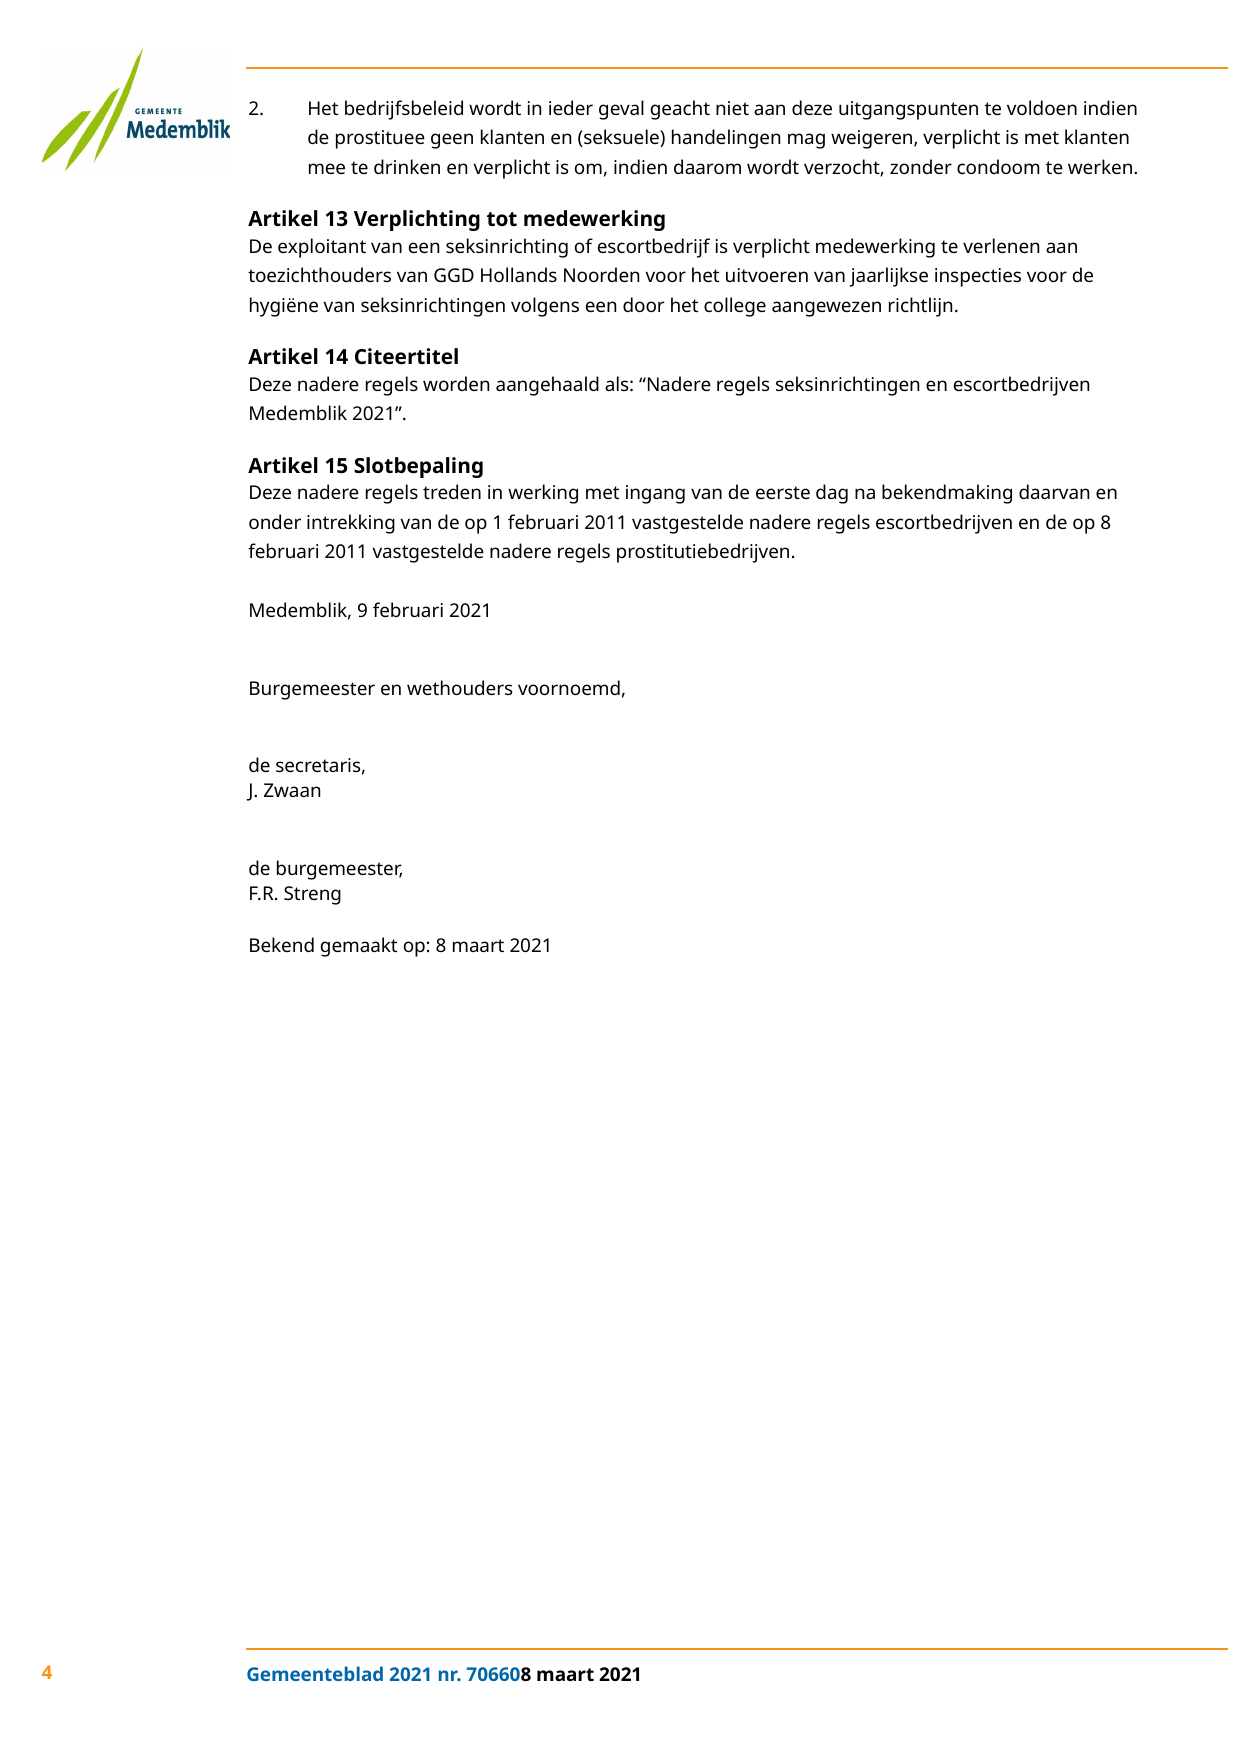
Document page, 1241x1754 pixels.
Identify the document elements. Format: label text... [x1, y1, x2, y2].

text Bekend gemaakt op: 8 maart 2021 [248, 932, 1152, 958]
text onder intrekking van de op 1 februari 2011 vastgestelde nadere regels escortbedrijven en de op 8 [248, 509, 1152, 534]
text toezichthouders van GGD Hollands Noorden voor het uitvoeren van jaarlijkse inspecties voor de [248, 262, 1152, 288]
text Deze nadere regels treden in werking met ingang van de eerste dag na bekendmaking daarvan en [248, 479, 1152, 505]
text Artikel 14 Citeertitel [248, 342, 1152, 371]
text J. Zwaan [248, 778, 1152, 803]
text Burgemeester en wethouders voornoemd, [248, 675, 1152, 701]
text Deze nadere regels worden aangehaald als: “Nadere regels seksinrichtingen en escortbedrijven [248, 371, 1152, 397]
text F.R. Streng [248, 881, 1152, 906]
picture [41, 47, 231, 172]
text Medemblik 2021”. [248, 400, 1152, 426]
text hygiëne van seksinrichtingen volgens een door het college aangewezen richtlijn. [248, 292, 1152, 318]
text Artikel 15 Slotbepaling [248, 451, 1152, 479]
text de secretaris, [248, 752, 1152, 778]
text Artikel 13 Verplichting tot medewerking [248, 204, 1152, 233]
text De exploitant van een seksinrichting of escortbedrijf is verplicht medewerking te verlenen aan [248, 233, 1152, 258]
text Medemblik, 9 februari 2021 [248, 598, 1152, 623]
list Het bedrijfsbeleid wordt in ieder geval geacht niet aan deze uitgangspunten te voldoen indien de prostituee geen klanten en (seksuele) handelingen mag weigeren, verplicht is met klanten mee te drinken en verplicht is om, indien daarom wordt verzocht, zonder condoom te werken. [248, 95, 1152, 180]
text de burgemeester, [248, 855, 1152, 881]
text februari 2011 vastgestelde nadere regels prostitutiebedrijven. [248, 538, 1152, 564]
